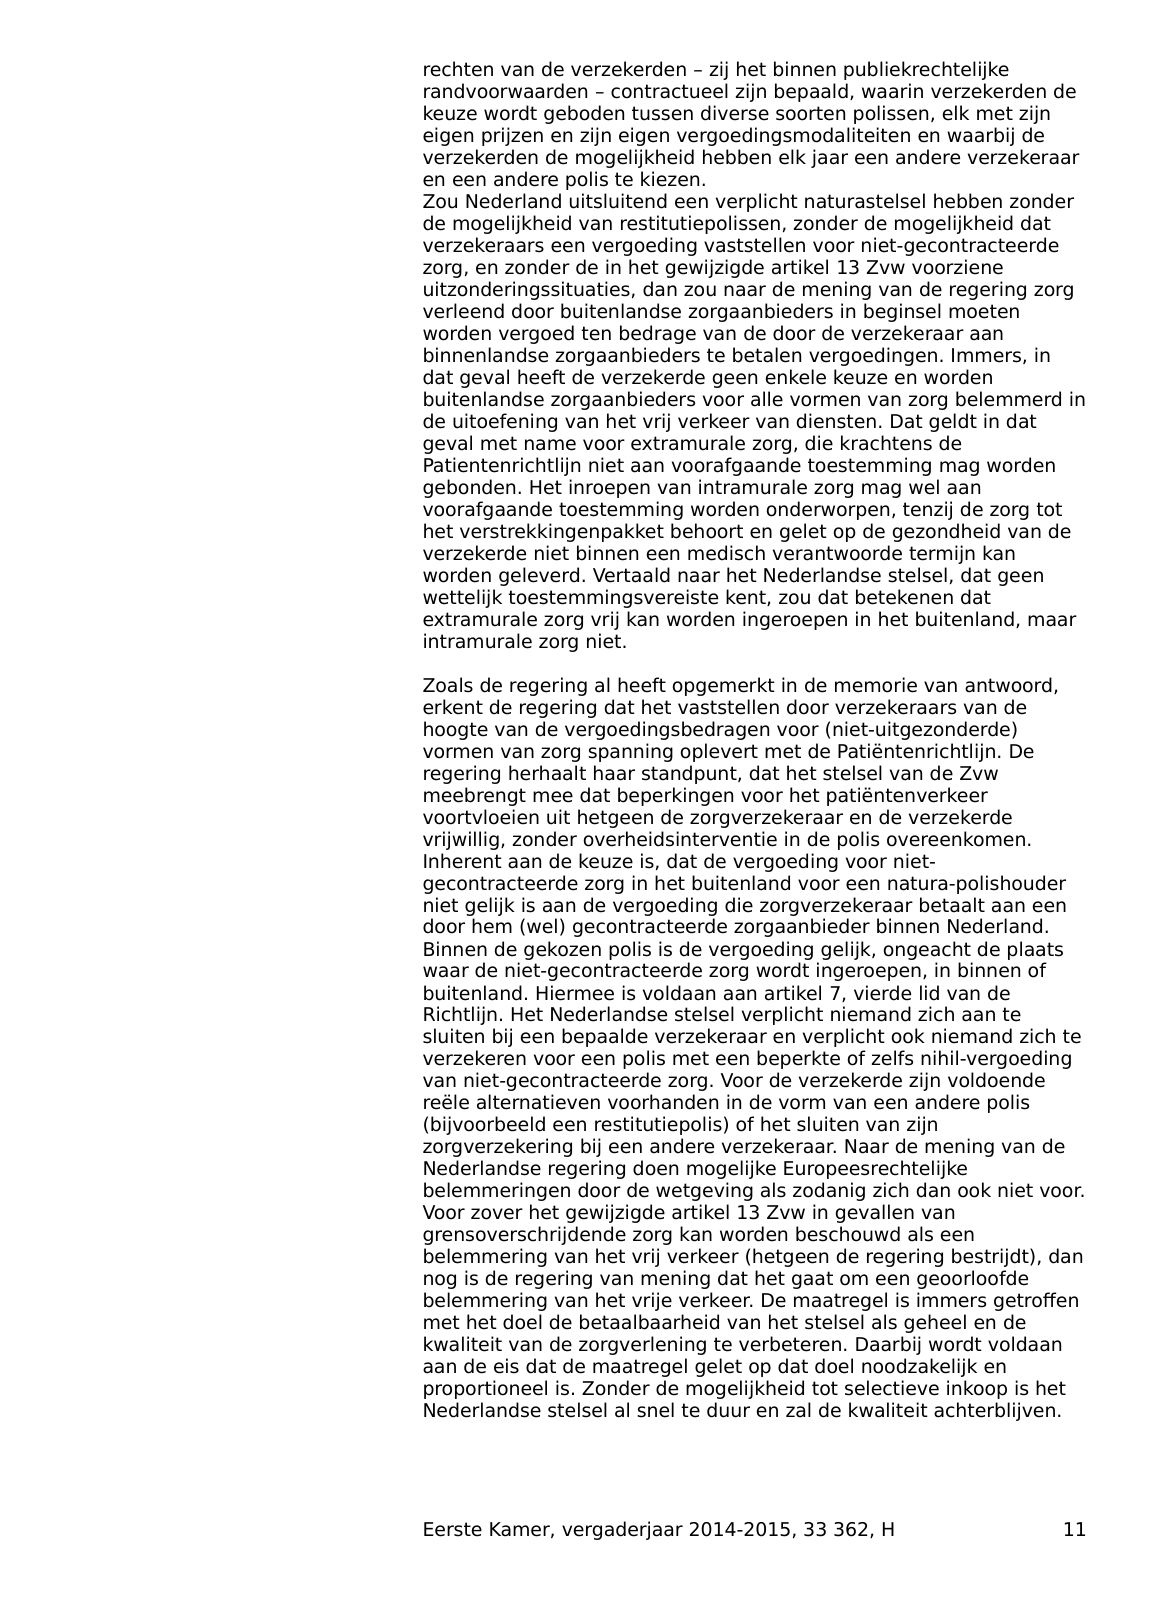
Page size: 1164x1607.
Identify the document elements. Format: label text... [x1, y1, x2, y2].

text Zoals de regering al heeft opgemerkt in de memorie van antwoord, erkent de regering dat het vaststellen door verzekeraars van de hoogte van de vergoedingsbedragen voor (niet-uitgezonderde) vormen van zorg spanning oplevert met de Patiëntenrichtlijn. De regering herhaalt haar standpunt, dat het stelsel van de Zvw meebrengt mee dat beperkingen voor het patiëntenverkeer voortvloeien uit hetgeen de zorgverzekeraar en de verzekerde vrijwillig, zonder overheidsinterventie in de polis overeenkomen. Inherent aan de keuze is, dat de vergoeding voor niet-gecontracteerde zorg in het buitenland voor een natura-polishouder niet gelijk is aan de vergoeding die zorgverzekeraar betaalt aan een door hem (wel) gecontracteerde zorgaanbieder binnen Nederland. Binnen de gekozen polis is de vergoeding gelijk, ongeacht de plaats waar de niet-gecontracteerde zorg wordt ingeroepen, in binnen of buitenland. Hiermee is voldaan aan artikel 7, vierde lid van de Richtlijn. Het Nederlandse stelsel verplicht niemand zich aan te sluiten bij een bepaalde verzekeraar en verplicht ook niemand zich te verzekeren voor een polis met een beperkte of zelfs nihil-vergoeding van niet-gecontracteerde zorg. Voor de verzekerde zijn voldoende reële alternatieven voorhanden in de vorm van een andere polis (bijvoorbeeld een restitutiepolis) of het sluiten van zijn zorgverzekering bij een andere verzekeraar. Naar de mening van de Nederlandse regering doen mogelijke Europeesrechtelijke belemmeringen door de wetgeving als zodanig zich dan ook niet voor. [422, 675, 1087, 1202]
text Zou Nederland uitsluitend een verplicht naturastelsel hebben zonder de mogelijkheid van restitutiepolissen, zonder de mogelijkheid dat verzekeraars een vergoeding vaststellen voor niet-gecontracteerde zorg, en zonder de in het gewijzigde artikel 13 Zvw voorziene uitzonderingssituaties, dan zou naar de mening van de regering zorg verleend door buitenlandse zorgaanbieders in beginsel moeten worden vergoed ten bedrage van de door de verzekeraar aan binnenlandse zorgaanbieders te betalen vergoedingen. Immers, in dat geval heeft de verzekerde geen enkele keuze en worden buitenlandse zorgaanbieders voor alle vormen van zorg belemmerd in de uitoefening van het vrij verkeer van diensten. Dat geldt in dat geval met name voor extramurale zorg, die krachtens de Patientenrichtlijn niet aan voorafgaande toestemming mag worden gebonden. Het inroepen van intramurale zorg mag wel aan voorafgaande toestemming worden onderworpen, tenzij de zorg tot het verstrekkingenpakket behoort en gelet op de gezondheid van de verzekerde niet binnen een medisch verantwoorde termijn kan worden geleverd. Vertaald naar het Nederlandse stelsel, dat geen wettelijk toestemmingsvereiste kent, zou dat betekenen dat extramurale zorg vrij kan worden ingeroepen in het buitenland, maar intramurale zorg niet. [422, 191, 1087, 652]
text Voor zover het gewijzigde artikel 13 Zvw in gevallen van grensoverschrijdende zorg kan worden beschouwd als een belemmering van het vrij verkeer (hetgeen de regering bestrijdt), dan nog is de regering van mening dat het gaat om een geoorloofde belemmering van het vrije verkeer. De maatregel is immers getroffen met het doel de betaalbaarheid van het stelsel als geheel en de kwaliteit van de zorgverlening te verbeteren. Daarbij wordt voldaan aan de eis dat de maatregel gelet op dat doel noodzakelijk en proportioneel is. Zonder de mogelijkheid tot selectieve inkoop is het Nederlandse stelsel al snel te duur en zal de kwaliteit achterblijven. [422, 1202, 1087, 1422]
text rechten van de verzekerden – zij het binnen publiekrechtelijke randvoorwaarden – contractueel zijn bepaald, waarin verzekerden de keuze wordt geboden tussen diverse soorten polissen, elk met zijn eigen prijzen en zijn eigen vergoedingsmodaliteiten en waarbij de verzekerden de mogelijkheid hebben elk jaar een andere verzekeraar en een andere polis te kiezen. [422, 59, 1087, 191]
